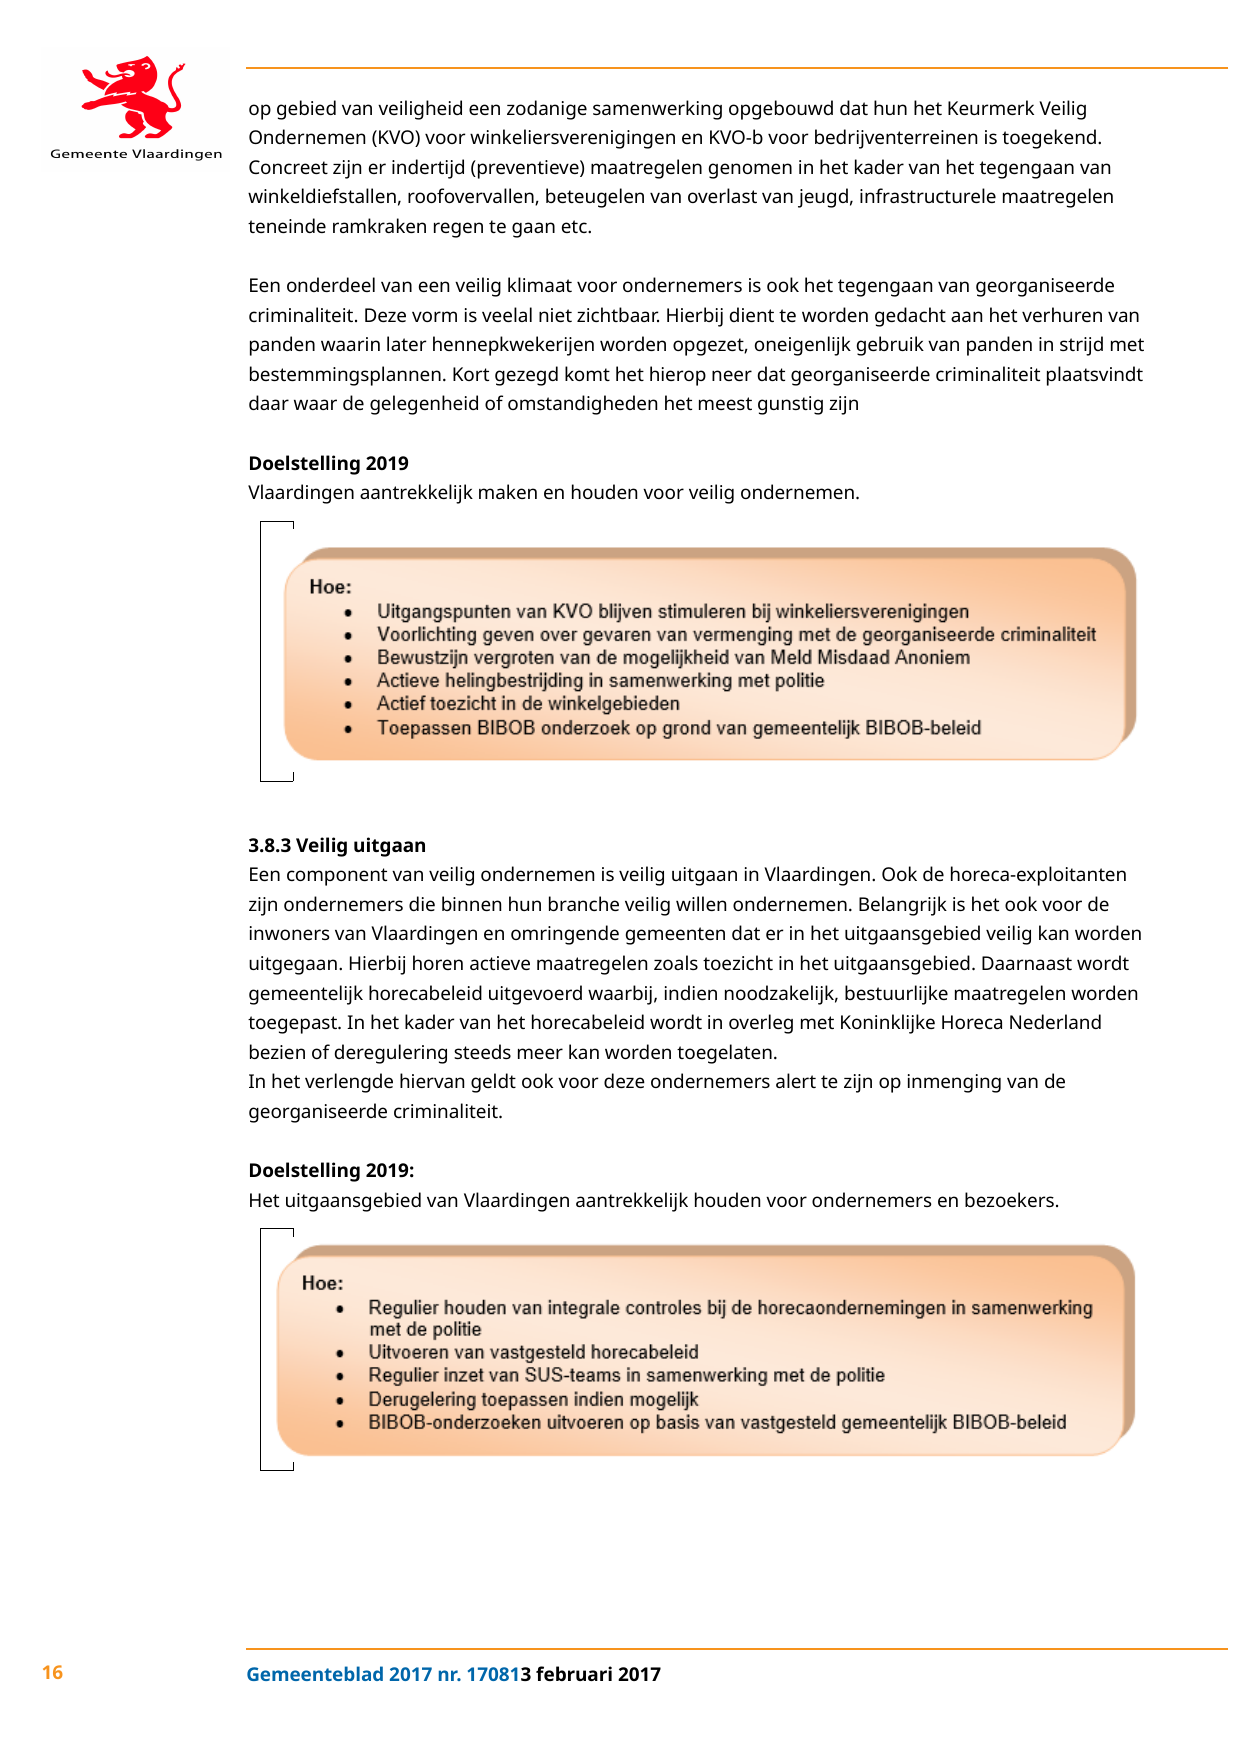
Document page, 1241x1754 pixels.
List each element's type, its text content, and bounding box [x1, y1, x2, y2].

picture [268, 1237, 1155, 1462]
text Doelstelling 2019: [248, 1157, 1152, 1183]
picture [268, 529, 1155, 772]
text Een onderdeel van een veilig klimaat voor ondernemers is ook het tegengaan van georganiseerde criminaliteit. Deze vorm is veelal niet zichtbaar. Hierbij dient te worden gedacht aan het verhuren van panden waarin later hennepkwekerijen worden opgezet, oneigenlijk gebruik van panden in strijd met bestemmingsplannen. Kort gezegd komt het hierop neer dat georganiseerde criminaliteit plaatsvindt daar waar de gelegenheid of omstandigheden het meest gunstig zijn [248, 272, 1152, 416]
text 3.8.3 Veilig uitgaan [248, 832, 1152, 857]
text op gebied van veiligheid een zodanige samenwerking opgebouwd dat hun het Keurmerk Veilig Ondernemen (KVO) voor winkeliersverenigingen en KVO-b voor bedrijventerreinen is toegekend. [248, 95, 1152, 150]
text Concreet zijn er indertijd (preventieve) maatregelen genomen in het kader van het tegengaan van winkeldiefstallen, roofovervallen, beteugelen van overlast van jeugd, infrastructurele maatregelen teneinde ramkraken regen te gaan etc. [248, 154, 1152, 239]
text Vlaardingen aantrekkelijk maken en houden voor veilig ondernemen. [248, 479, 1152, 505]
text Het uitgaansgebied van Vlaardingen aantrekkelijk houden voor ondernemers en bezoekers. [248, 1187, 1152, 1212]
text In het verlengde hiervan geldt ook voor deze ondernemers alert te zijn op inmenging van de georganiseerde criminaliteit. [248, 1068, 1152, 1124]
text Doelstelling 2019 [248, 450, 1152, 476]
picture [41, 47, 231, 172]
text Een component van veilig ondernemen is veilig uitgaan in Vlaardingen. Ook de horeca-exploitanten zijn ondernemers die binnen hun branche veilig willen ondernemen. Belangrijk is het ook voor de inwoners van Vlaardingen en omringende gemeenten dat er in het uitgaansgebied veilig kan worden uitgegaan. Hierbij horen actieve maatregelen zoals toezicht in het uitgaansgebied. Daarnaast wordt gemeentelijk horecabeleid uitgevoerd waarbij, indien noodzakelijk, bestuurlijke maatregelen worden toegepast. In het kader van het horecabeleid wordt in overleg met Koninklijke Horeca Nederland bezien of deregulering steeds meer kan worden toegelaten. [248, 861, 1152, 1064]
